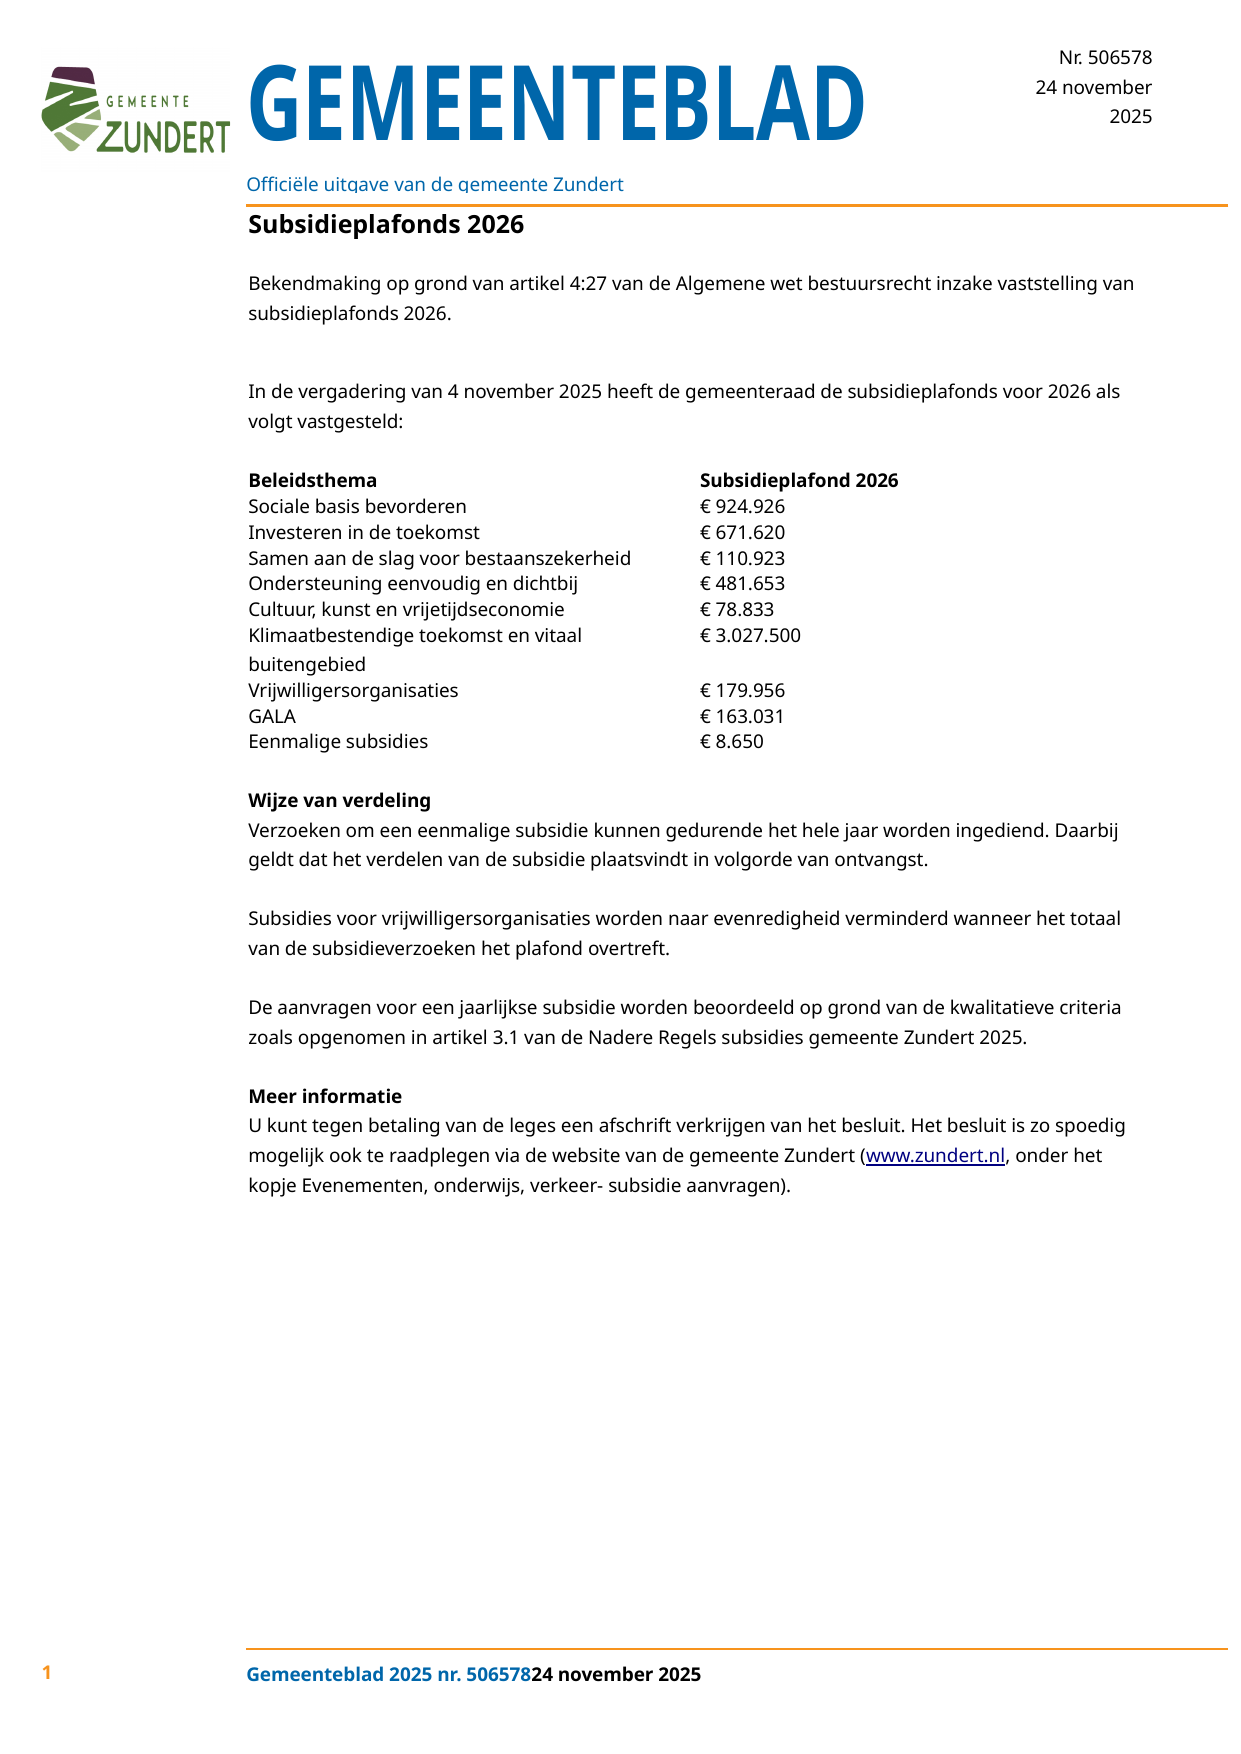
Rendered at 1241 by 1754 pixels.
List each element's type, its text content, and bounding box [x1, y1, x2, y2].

text Verzoeken om een eenmalige subsidie kunnen gedurende het hele jaar worden ingediend. Daarbij geldt dat het verdelen van de subsidie plaatsvindt in volgorde van ontvangst. [248, 817, 1152, 872]
table_cell € 110.923 [700, 545, 1152, 571]
table_cell Klimaatbestendige toekomst en vitaal buitengebied [248, 622, 700, 677]
table_cell Sociale basis bevorderen [248, 493, 700, 519]
table_cell € 78.833 [700, 596, 1152, 622]
table_cell € 481.653 [700, 571, 1152, 596]
table_header Beleidsthema [248, 468, 700, 493]
table_cell GALA [248, 703, 700, 729]
table_cell € 179.956 [700, 677, 1152, 703]
table_cell € 671.620 [700, 519, 1152, 545]
table_header Subsidieplafond 2026 [700, 468, 1152, 493]
table_cell Cultuur, kunst en vrijetijdseconomie [248, 596, 700, 622]
picture [41, 47, 231, 172]
text Subsidies voor vrijwilligersorganisaties worden naar evenredigheid verminderd wanneer het totaal van de subsidieverzoeken het plafond overtreft. [248, 906, 1152, 961]
table_cell Vrijwilligersorganisaties [248, 677, 700, 703]
text In de vergadering van 4 november 2025 heeft de gemeenteraad de subsidieplafonds voor 2026 als volgt vastgesteld: [248, 379, 1152, 434]
text Subsidieplafonds 2026 [248, 207, 1152, 241]
table_cell € 924.926 [700, 493, 1152, 519]
text U kunt tegen betaling van de leges een afschrift verkrijgen van het besluit. Het besluit is zo spoedig mogelijk ook te raadplegen via de website van de gemeente Zundert (www.zundert.nl, onder het kopje Evenementen, onderwijs, verkeer- subsidie aanvragen). [248, 1113, 1152, 1198]
table_cell € 163.031 [700, 703, 1152, 729]
text Wijze van verdeling [248, 787, 1152, 813]
table_cell Investeren in de toekomst [248, 519, 700, 545]
table_cell Eenmalige subsidies [248, 729, 700, 754]
table_cell € 3.027.500 [700, 622, 1152, 677]
table_cell € 8.650 [700, 729, 1152, 754]
text Meer informatie [248, 1083, 1152, 1109]
text Bekendmaking op grond van artikel 4:27 van de Algemene wet bestuursrecht inzake vaststelling van subsidieplafonds 2026. [248, 270, 1152, 326]
text De aanvragen voor een jaarlijkse subsidie worden beoordeeld op grond van de kwalitatieve criteria zoals opgenomen in artikel 3.1 van de Nadere Regels subsidies gemeente Zundert 2025. [248, 994, 1152, 1050]
table_cell Samen aan de slag voor bestaanszekerheid [248, 545, 700, 571]
table_cell Ondersteuning eenvoudig en dichtbij [248, 571, 700, 596]
